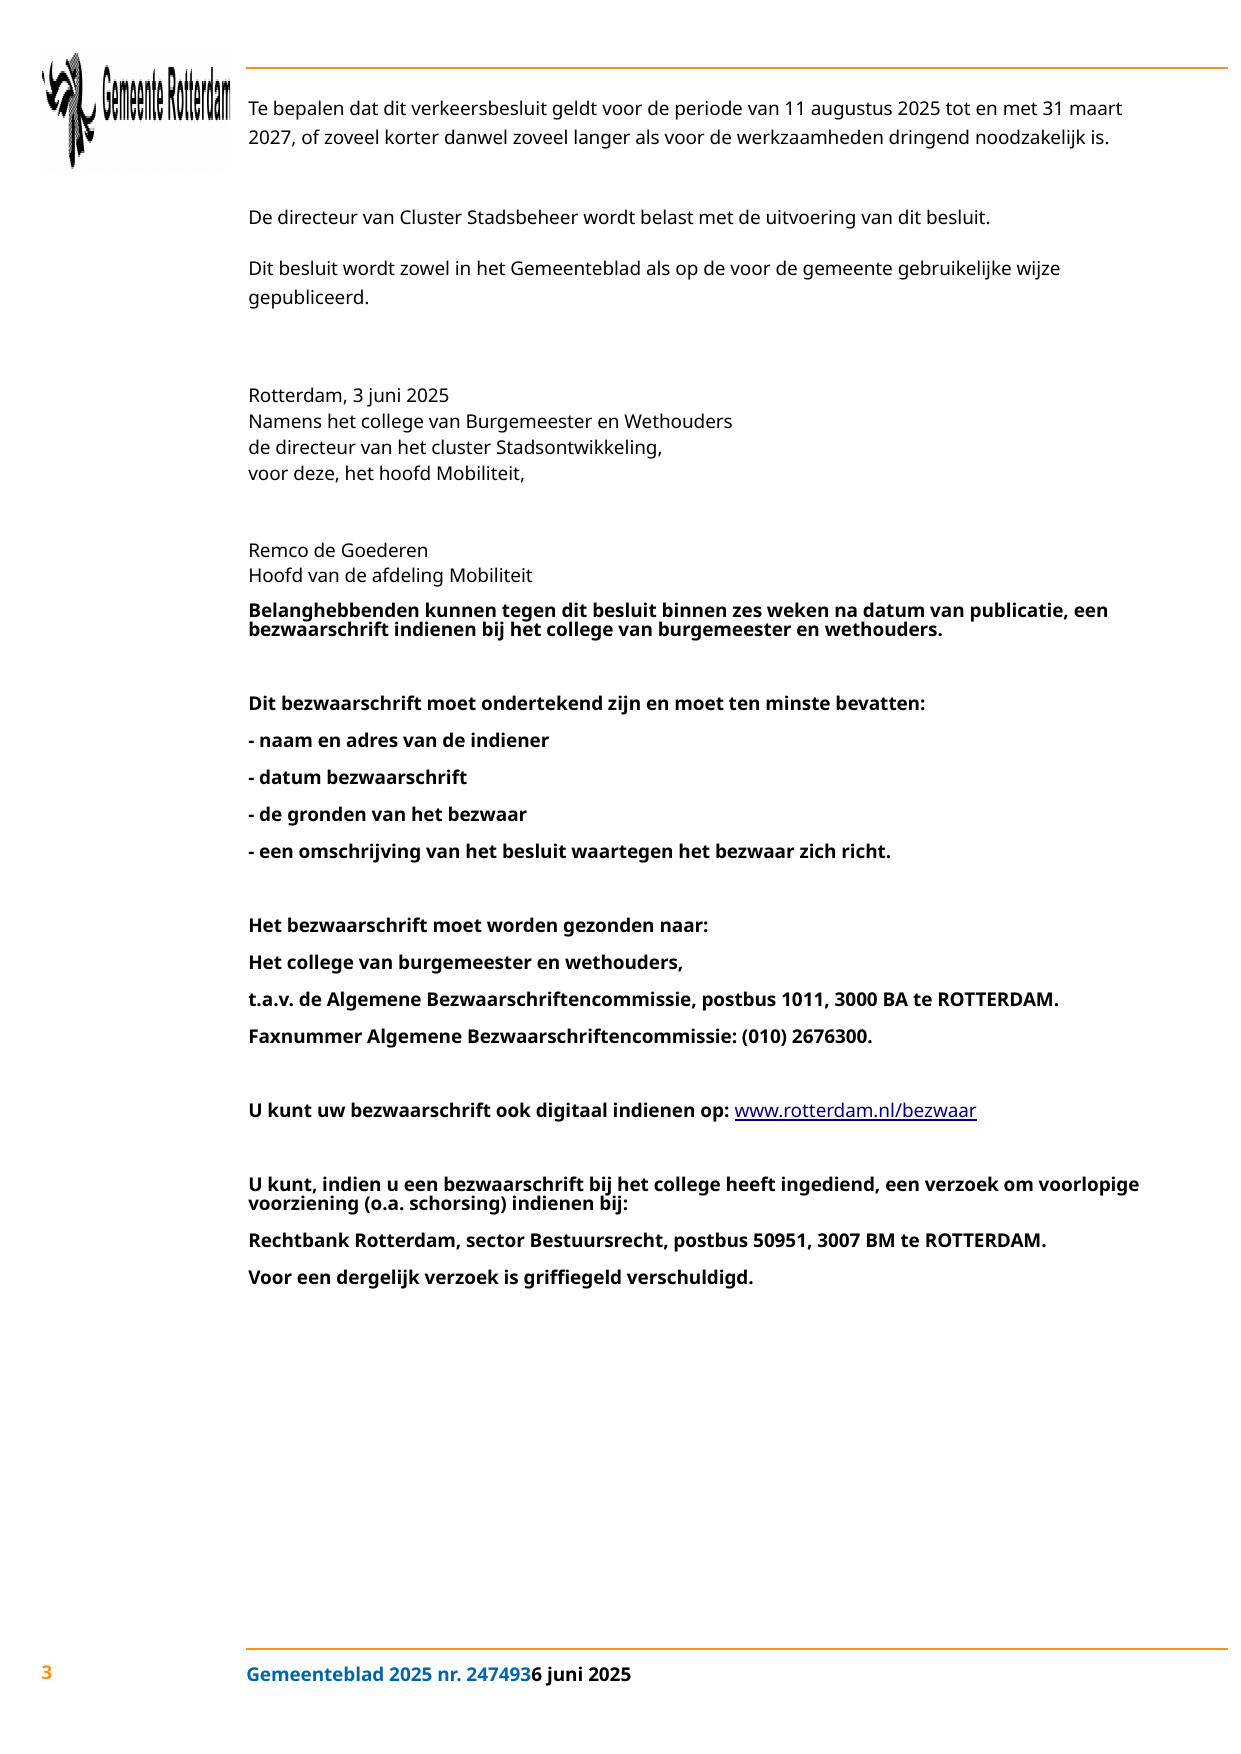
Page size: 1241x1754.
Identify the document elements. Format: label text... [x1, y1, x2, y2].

text - datum bezwaarschrift [248, 769, 1152, 788]
text de directeur van het cluster Stadsontwikkeling, [248, 434, 1152, 460]
text t.a.v. de Algemene Bezwaarschriftencommissie, postbus 1011, 3000 BA te ROTTERDAM. [248, 991, 1152, 1010]
text Voor een dergelijk verzoek is griffiegeld verschuldigd. [248, 1269, 1152, 1288]
text Remco de Goederen [248, 537, 1152, 563]
text Namens het college van Burgemeester en Wethouders [248, 408, 1152, 434]
text Belanghebbenden kunnen tegen dit besluit binnen zes weken na datum van publicatie, een bezwaarschrift indienen bij het college van burgemeester en wethouders. [248, 602, 1152, 641]
text U kunt uw bezwaarschrift ook digitaal indienen op: www.rotterdam.nl/bezwaar [248, 1102, 1152, 1121]
text Rotterdam, 3 juni 2025 [248, 383, 1152, 408]
text Faxnummer Algemene Bezwaarschriftencommissie: (010) 2676300. [248, 1028, 1152, 1047]
text U kunt, indien u een bezwaarschrift bij het college heeft ingediend, een verzoek om voorlopige voorziening (o.a. schorsing) indienen bij: [248, 1176, 1152, 1214]
text Hoofd van de afdeling Mobiliteit [248, 563, 1152, 588]
text Het bezwaarschrift moet worden gezonden naar: [248, 917, 1152, 936]
text - een omschrijving van het besluit waartegen het bezwaar zich richt. [248, 843, 1152, 862]
text Dit besluit wordt zowel in het Gemeenteblad als op de voor de gemeente gebruikelijke wijze gepubliceerd. [248, 255, 1152, 310]
text voor deze, het hoofd Mobiliteit, [248, 460, 1152, 486]
picture [41, 47, 231, 172]
text - de gronden van het bezwaar [248, 806, 1152, 826]
text Te bepalen dat dit verkeersbesluit geldt voor de periode van 11 augustus 2025 tot en met 31 maart 2027, of zoveel korter danwel zoveel langer als voor de werkzaamheden dringend noodzakelijk is. [248, 95, 1152, 150]
text Dit bezwaarschrift moet ondertekend zijn en moet ten minste bevatten: [248, 695, 1152, 714]
text Rechtbank Rotterdam, sector Bestuursrecht, postbus 50951, 3007 BM te ROTTERDAM. [248, 1232, 1152, 1252]
text Het college van burgemeester en wethouders, [248, 954, 1152, 973]
text - naam en adres van de indiener [248, 732, 1152, 752]
text De directeur van Cluster Stadsbeheer wordt belast met de uitvoering van dit besluit. [248, 204, 1152, 230]
